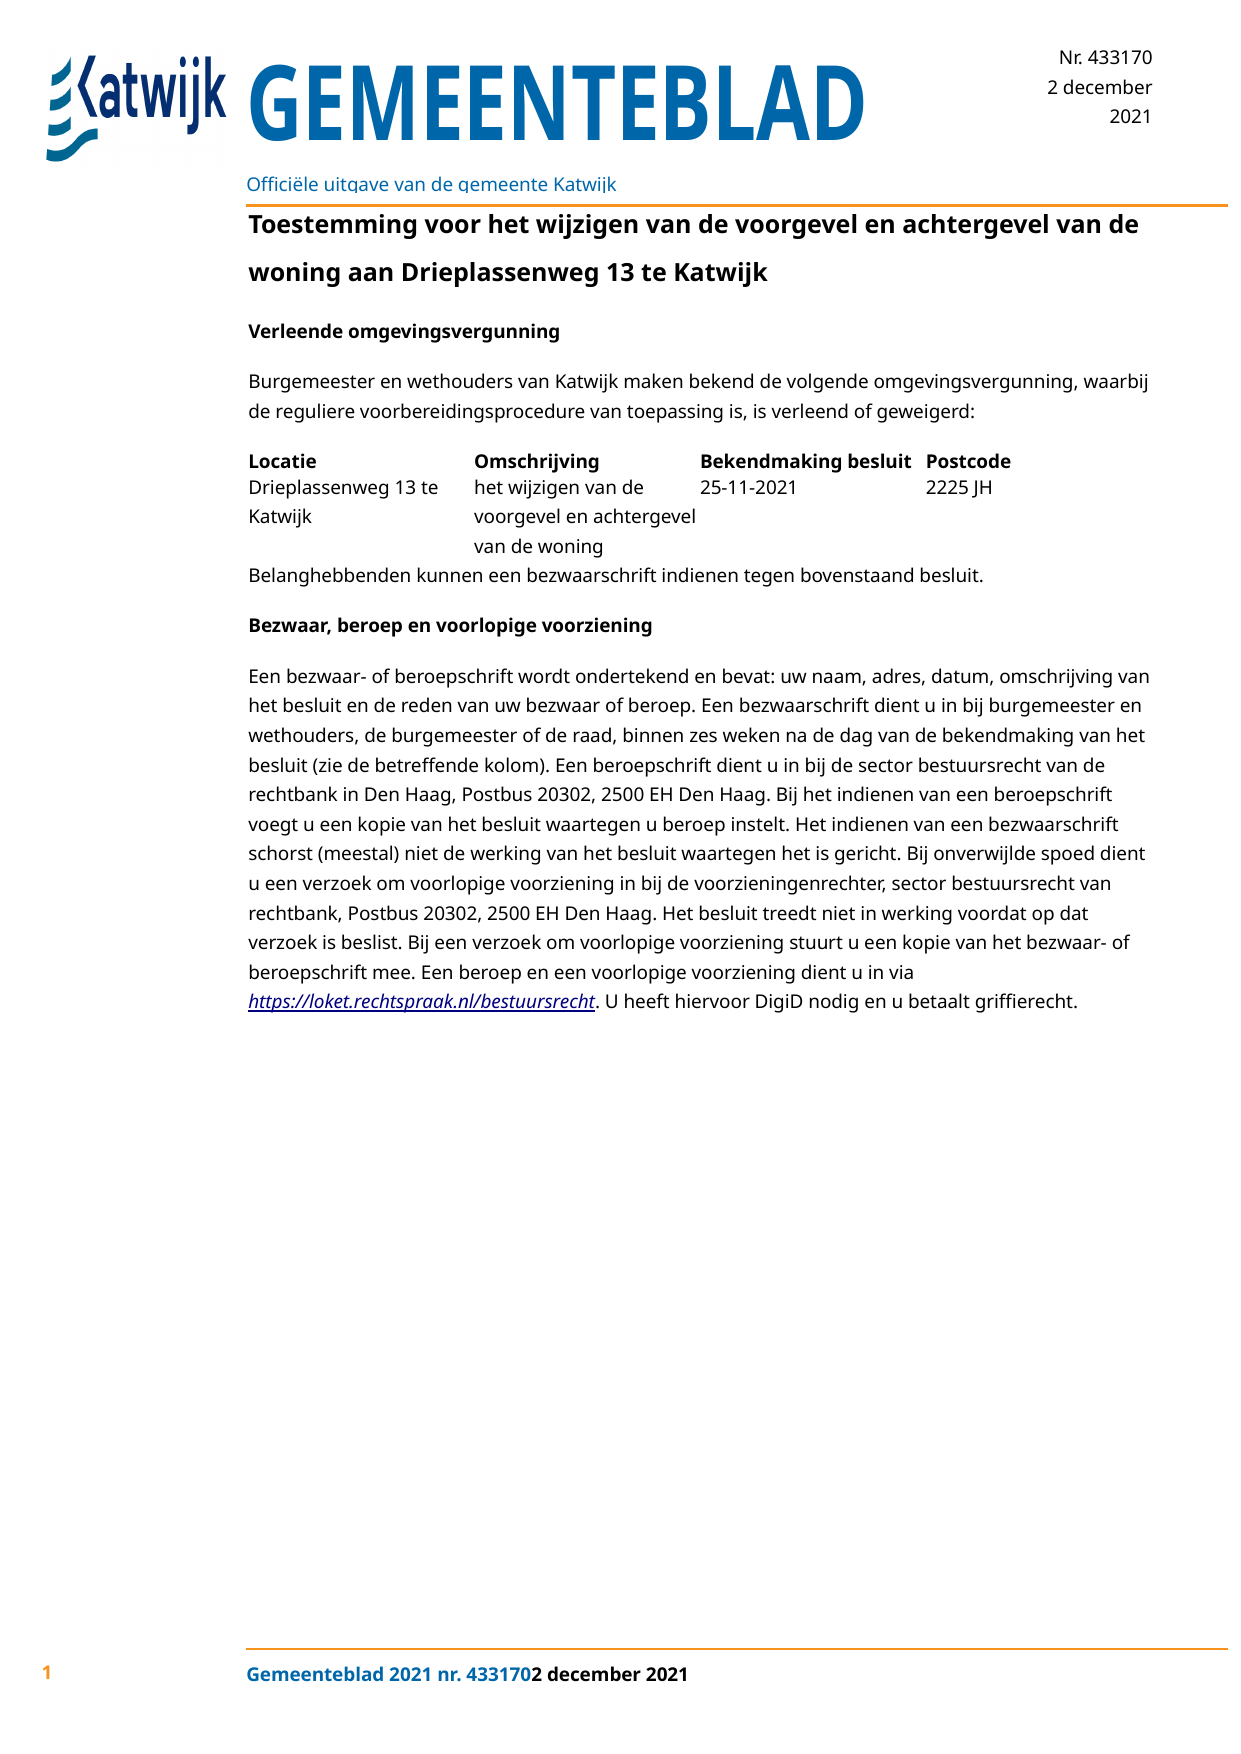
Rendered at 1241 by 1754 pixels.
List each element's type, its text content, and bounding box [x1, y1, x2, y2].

picture [41, 47, 231, 172]
table_header Locatie [248, 449, 474, 474]
text Bezwaar, beroep en voorlopige voorziening [248, 613, 1152, 638]
table_cell 25-11-2021 [700, 474, 926, 559]
table_header Omschrijving [474, 449, 700, 474]
text Verleende omgevingsvergunning [248, 318, 1152, 344]
table_header Bekendmaking besluit [700, 449, 926, 474]
text Belanghebbenden kunnen een bezwaarschrift indienen tegen bovenstaand besluit. [248, 562, 1152, 588]
table_cell Drieplassenweg 13 te Katwijk [248, 474, 474, 559]
text Een bezwaar- of beroepschrift wordt ondertekend en bevat: uw naam, adres, datum, omschrijving van het besluit en de reden van uw bezwaar of beroep. Een bezwaarschrift dient u in bij burgemeester en wethouders, de burgemeester of de raad, binnen zes weken na de dag van de bekendmaking van het besluit (zie de betreffende kolom). Een beroepschrift dient u in bij de sector bestuursrecht van de rechtbank in Den Haag, Postbus 20302, 2500 EH Den Haag. Bij het indienen van een beroepschrift voegt u een kopie van het besluit waartegen u beroep instelt. Het indienen van een bezwaarschrift schorst (meestal) niet de werking van het besluit waartegen het is gericht. Bij onverwijlde spoed dient u een verzoek om voorlopige voorziening in bij de voorzieningenrechter, sector bestuursrecht van rechtbank, Postbus 20302, 2500 EH Den Haag. Het besluit treedt niet in werking voordat op dat verzoek is beslist. Bij een verzoek om voorlopige voorziening stuurt u een kopie van het bezwaar- of beroepschrift mee. Een beroep en een voorlopige voorziening dient u in via https://loket.rechtspraak.nl/bestuursrecht. U heeft hiervoor DigiD nodig en u betaalt griffierecht. [248, 663, 1152, 1014]
text Toestemming voor het wijzigen van de voorgevel en achtergevel van de woning aan Drieplassenweg 13 te Katwijk [248, 207, 1152, 288]
table_cell het wijzigen van de voorgevel en achtergevel van de woning [474, 474, 700, 559]
table_cell 2225 JH [926, 474, 1152, 559]
text Burgemeester en wethouders van Katwijk maken bekend de volgende omgevingsvergunning, waarbij de reguliere voorbereidingsprocedure van toepassing is, is verleend of geweigerd: [248, 368, 1152, 424]
table_header Postcode [926, 449, 1152, 474]
